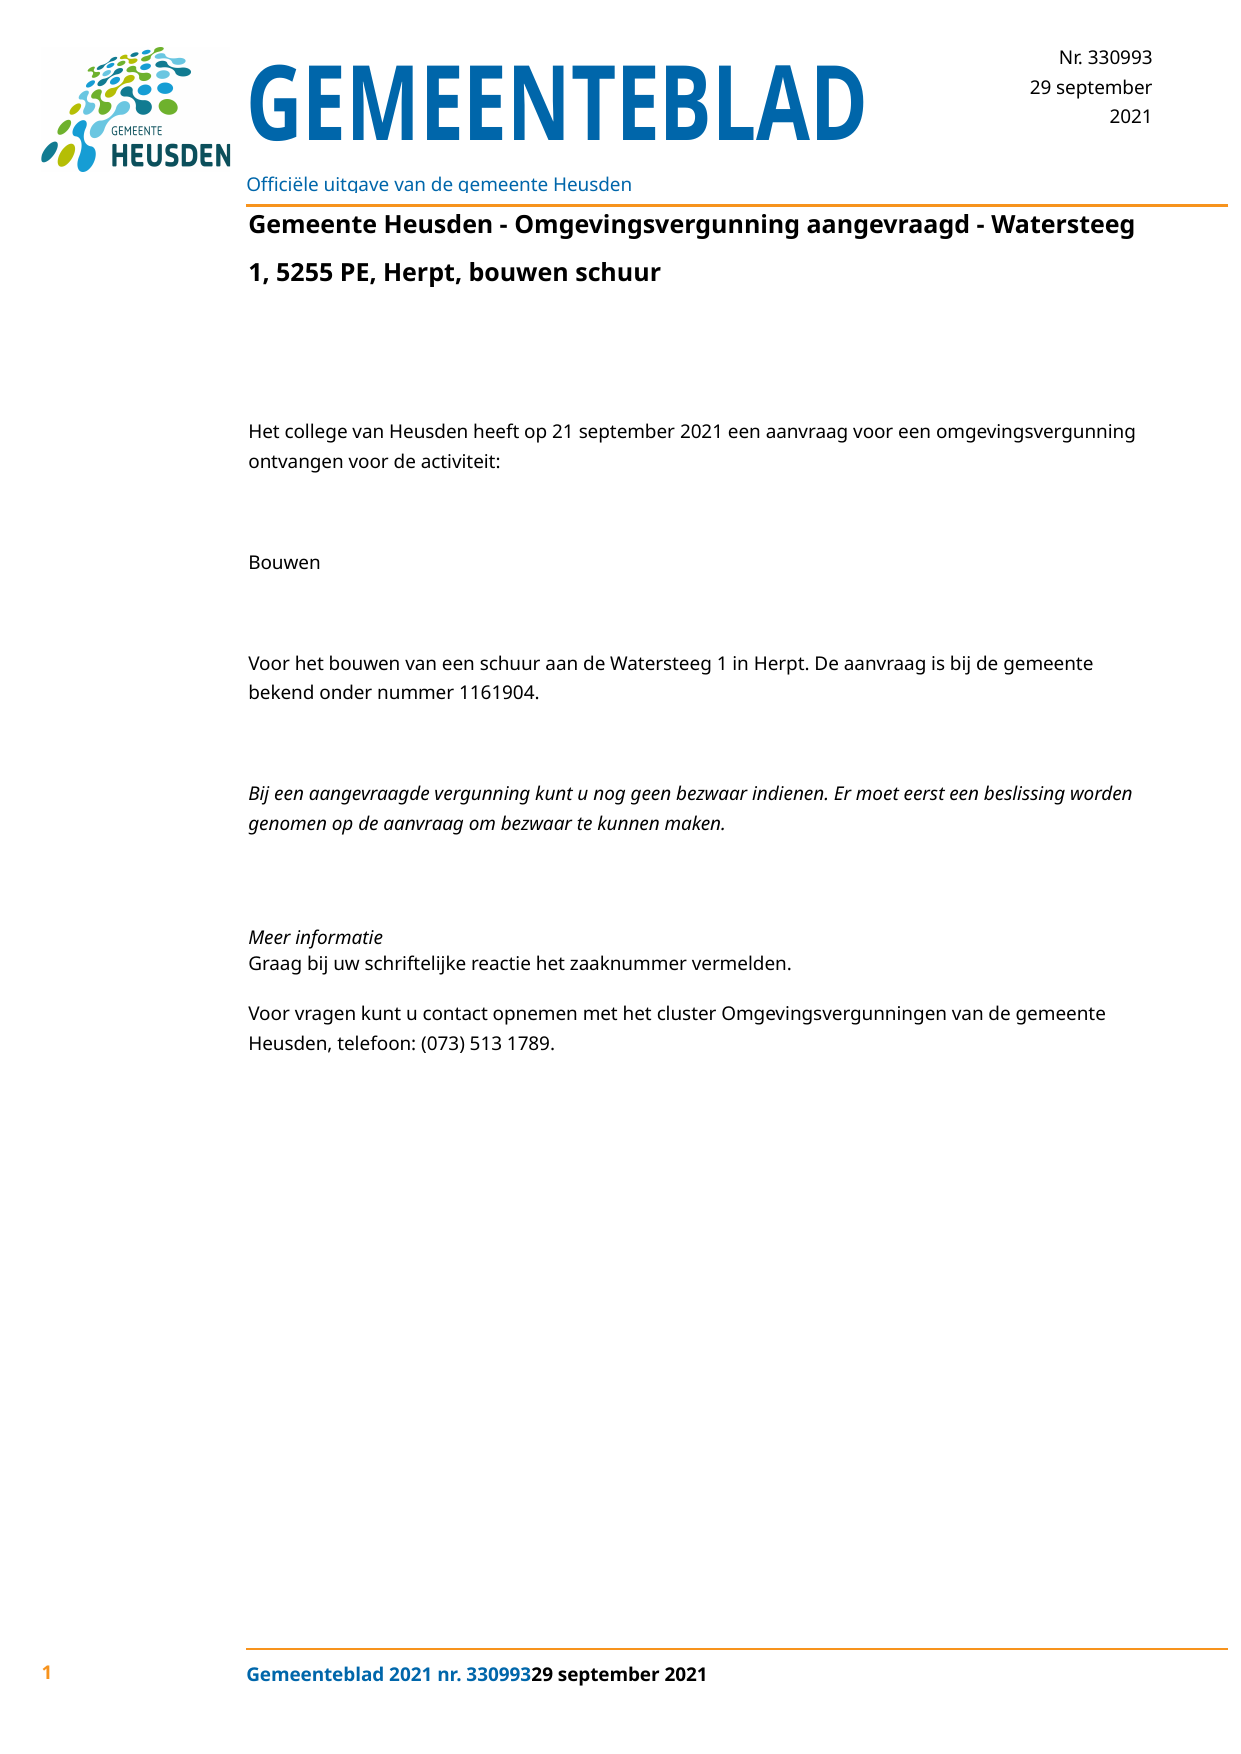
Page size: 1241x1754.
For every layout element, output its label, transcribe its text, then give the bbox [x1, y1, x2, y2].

text Meer informatie [248, 924, 1152, 950]
text Voor vragen kunt u contact opnemen met het cluster Omgevingsvergunningen van de gemeente Heusden, telefoon: (073) 513 1789. [248, 1001, 1152, 1056]
picture [41, 47, 231, 172]
text Bij een aangevraagde vergunning kunt u nog geen bezwaar indienen. Er moet eerst een beslissing worden genomen op de aanvraag om bezwaar te kunnen maken. [248, 780, 1152, 836]
text Graag bij uw schriftelijke reactie het zaaknummer vermelden. [248, 950, 1152, 976]
text Bouwen [248, 549, 1152, 575]
text Gemeente Heusden - Omgevingsvergunning aangevraagd - Watersteeg 1, 5255 PE, Herpt, bouwen schuur [248, 207, 1152, 288]
text Voor het bouwen van een schuur aan de Watersteeg 1 in Herpt. De aanvraag is bij de gemeente bekend onder nummer 1161904. [248, 650, 1152, 705]
text Het college van Heusden heeft op 21 september 2021 een aanvraag voor een omgevingsvergunning ontvangen voor de activiteit: [248, 419, 1152, 474]
